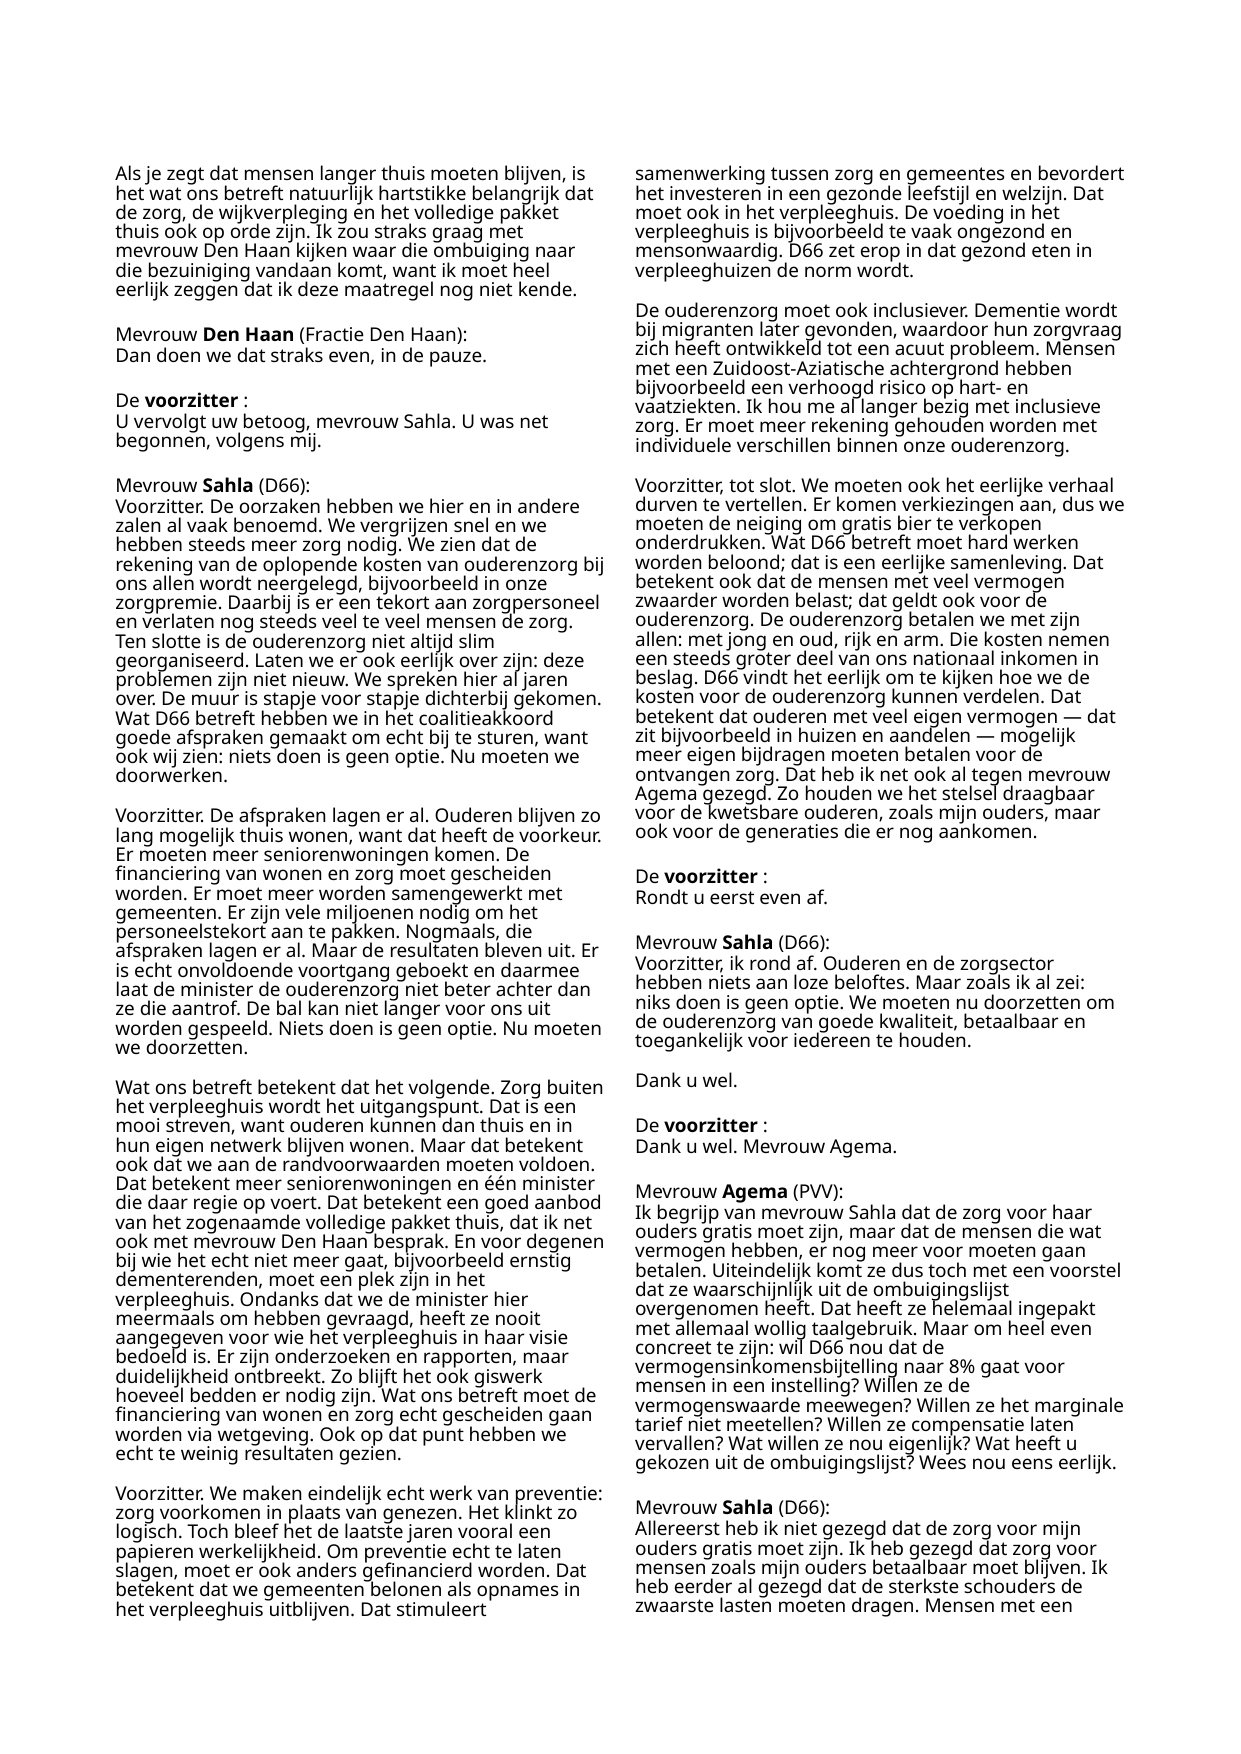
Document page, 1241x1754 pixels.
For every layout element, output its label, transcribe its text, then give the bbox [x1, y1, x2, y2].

text samenwerking tussen zorg en gemeentes en bevordert het investeren in een gezonde leefstijl en welzijn. Dat moet ook in het verpleeghuis. De voeding in het verpleeghuis is bijvoorbeeld te vaak ongezond en mensonwaardig. D66 zet erop in dat gezond eten in verpleeghuizen de norm wordt. [635, 165, 1125, 281]
text Dank u wel. [635, 1072, 1125, 1091]
text Mevrouw Sahla (D66): [635, 1494, 1125, 1520]
text Voorzitter, ik rond af. Ouderen en de zorgsector hebben niets aan loze beloftes. Maar zoals ik al zei: niks doen is geen optie. We moeten nu doorzetten om de ouderenzorg van goede kwaliteit, betaalbaar en toegankelijk voor iedereen te houden. [635, 955, 1125, 1051]
text De voorzitter : [635, 863, 1125, 889]
text U vervolgt uw betoog, mevrouw Sahla. U was net begonnen, volgens mij. [115, 413, 605, 451]
text Rondt u eerst even af. [635, 889, 1125, 908]
text De ouderenzorg moet ook inclusiever. Dementie wordt bij migranten later gevonden, waardoor hun zorgvraag zich heeft ontwikkeld tot een acuut probleem. Mensen met een Zuidoost-Aziatische achtergrond hebben bijvoorbeeld een verhoogd risico op hart- en vaatziekten. Ik hou me al langer bezig met inclusieve zorg. Er moet meer rekening gehouden worden met individuele verschillen binnen onze ouderenzorg. [635, 302, 1125, 456]
text Mevrouw Agema (PVV): [635, 1178, 1125, 1204]
text Voorzitter, tot slot. We moeten ook het eerlijke verhaal durven te vertellen. Er komen verkiezingen aan, dus we moeten de neiging om gratis bier te verkopen onderdrukken. Wat D66 betreft moet hard werken worden beloond; dat is een eerlijke samenleving. Dat betekent ook dat de mensen met veel vermogen zwaarder worden belast; dat geldt ook voor de ouderenzorg. De ouderenzorg betalen we met zijn allen: met jong en oud, rijk en arm. Die kosten nemen een steeds groter deel van ons nationaal inkomen in beslag. D66 vindt het eerlijk om te kijken hoe we de kosten voor de ouderenzorg kunnen verdelen. Dat betekent dat ouderen met veel eigen vermogen — dat zit bijvoorbeeld in huizen en aandelen — mogelijk meer eigen bijdragen moeten betalen voor de ontvangen zorg. Dat heb ik net ook al tegen mevrouw Agema gezegd. Zo houden we het stelsel draagbaar voor de kwetsbare ouderen, zoals mijn ouders, maar ook voor de generaties die er nog aankomen. [635, 477, 1125, 843]
text Voorzitter. De afspraken lagen er al. Ouderen blijven zo lang mogelijk thuis wonen, want dat heeft de voorkeur. Er moeten meer seniorenwoningen komen. De financiering van wonen en zorg moet gescheiden worden. Er moet meer worden samengewerkt met gemeenten. Er zijn vele miljoenen nodig om het personeelstekort aan te pakken. Nogmaals, die afspraken lagen er al. Maar de resultaten bleven uit. Er is echt onvoldoende voortgang geboekt en daarmee laat de minister de ouderenzorg niet beter achter dan ze die aantrof. De bal kan niet langer voor ons uit worden gespeeld. Niets doen is geen optie. Nu moeten we doorzetten. [115, 807, 605, 1058]
text Voorzitter. De oorzaken hebben we hier en in andere zalen al vaak benoemd. We vergrijzen snel en we hebben steeds meer zorg nodig. We zien dat de rekening van de oplopende kosten van ouderenzorg bij ons allen wordt neergelegd, bijvoorbeeld in onze zorgpremie. Daarbij is er een tekort aan zorgpersoneel en verlaten nog steeds veel te veel mensen de zorg. Ten slotte is de ouderenzorg niet altijd slim georganiseerd. Laten we er ook eerlijk over zijn: deze problemen zijn niet nieuw. We spreken hier al jaren over. De muur is stapje voor stapje dichterbij gekomen. Wat D66 betreft hebben we in het coalitieakkoord goede afspraken gemaakt om echt bij te sturen, want ook wij zien: niets doen is geen optie. Nu moeten we doorwerken. [115, 498, 605, 787]
text Voorzitter. We maken eindelijk echt werk van preventie: zorg voorkomen in plaats van genezen. Het klinkt zo logisch. Toch bleef het de laatste jaren vooral een papieren werkelijkheid. Om preventie echt te laten slagen, moet er ook anders gefinancierd worden. Dat betekent dat we gemeenten belonen als opnames in het verpleeghuis uitblijven. Dat stimuleert [115, 1485, 605, 1620]
text Ik begrijp van mevrouw Sahla dat de zorg voor haar ouders gratis moet zijn, maar dat de mensen die wat vermogen hebben, er nog meer voor moeten gaan betalen. Uiteindelijk komt ze dus toch met een voorstel dat ze waarschijnlijk uit de ombuigingslijst overgenomen heeft. Dat heeft ze helemaal ingepakt met allemaal wollig taalgebruik. Maar om heel even concreet te zijn: wil D66 nou dat de vermogensinkomensbijtelling naar 8% gaat voor mensen in een instelling? Willen ze de vermogenswaarde meewegen? Willen ze het marginale tarief niet meetellen? Willen ze compensatie laten vervallen? Wat willen ze nou eigenlijk? Wat heeft u gekozen uit de ombuigingslijst? Wees nou eens eerlijk. [635, 1204, 1125, 1474]
text De voorzitter : [115, 387, 605, 413]
text Dank u wel. Mevrouw Agema. [635, 1138, 1125, 1157]
text De voorzitter : [635, 1112, 1125, 1138]
text Als je zegt dat mensen langer thuis moeten blijven, is het wat ons betreft natuurlijk hartstikke belangrijk dat de zorg, de wijkverpleging en het volledige pakket thuis ook op orde zijn. Ik zou straks graag met mevrouw Den Haan kijken waar die ombuiging naar die bezuiniging vandaan komt, want ik moet heel eerlijk zeggen dat ik deze maatregel nog niet kende. [115, 165, 605, 300]
text Mevrouw Sahla (D66): [115, 472, 605, 498]
text Mevrouw Sahla (D66): [635, 929, 1125, 955]
text Dan doen we dat straks even, in de pauze. [115, 347, 605, 366]
text Wat ons betreft betekent dat het volgende. Zorg buiten het verpleeghuis wordt het uitgangspunt. Dat is een mooi streven, want ouderen kunnen dan thuis en in hun eigen netwerk blijven wonen. Maar dat betekent ook dat we aan de randvoorwaarden moeten voldoen. Dat betekent meer seniorenwoningen en één minister die daar regie op voert. Dat betekent een goed aanbod van het zogenaamde volledige pakket thuis, dat ik net ook met mevrouw Den Haan besprak. En voor degenen bij wie het echt niet meer gaat, bijvoorbeeld ernstig dementerenden, moet een plek zijn in het verpleeghuis. Ondanks dat we de minister hier meermaals om hebben gevraagd, heeft ze nooit aangegeven voor wie het verpleeghuis in haar visie bedoeld is. Er zijn onderzoeken en rapporten, maar duidelijkheid ontbreekt. Zo blijft het ook giswerk hoeveel bedden er nodig zijn. Wat ons betreft moet de financiering van wonen en zorg echt gescheiden gaan worden via wetgeving. Ook op dat punt hebben we echt te weinig resultaten gezien. [115, 1079, 605, 1464]
text Mevrouw Den Haan (Fractie Den Haan): [115, 321, 605, 347]
text Allereerst heb ik niet gezegd dat de zorg voor mijn ouders gratis moet zijn. Ik heb gezegd dat zorg voor mensen zoals mijn ouders betaalbaar moet blijven. Ik heb eerder al gezegd dat de sterkste schouders de zwaarste lasten moeten dragen. Mensen met een [635, 1520, 1125, 1617]
